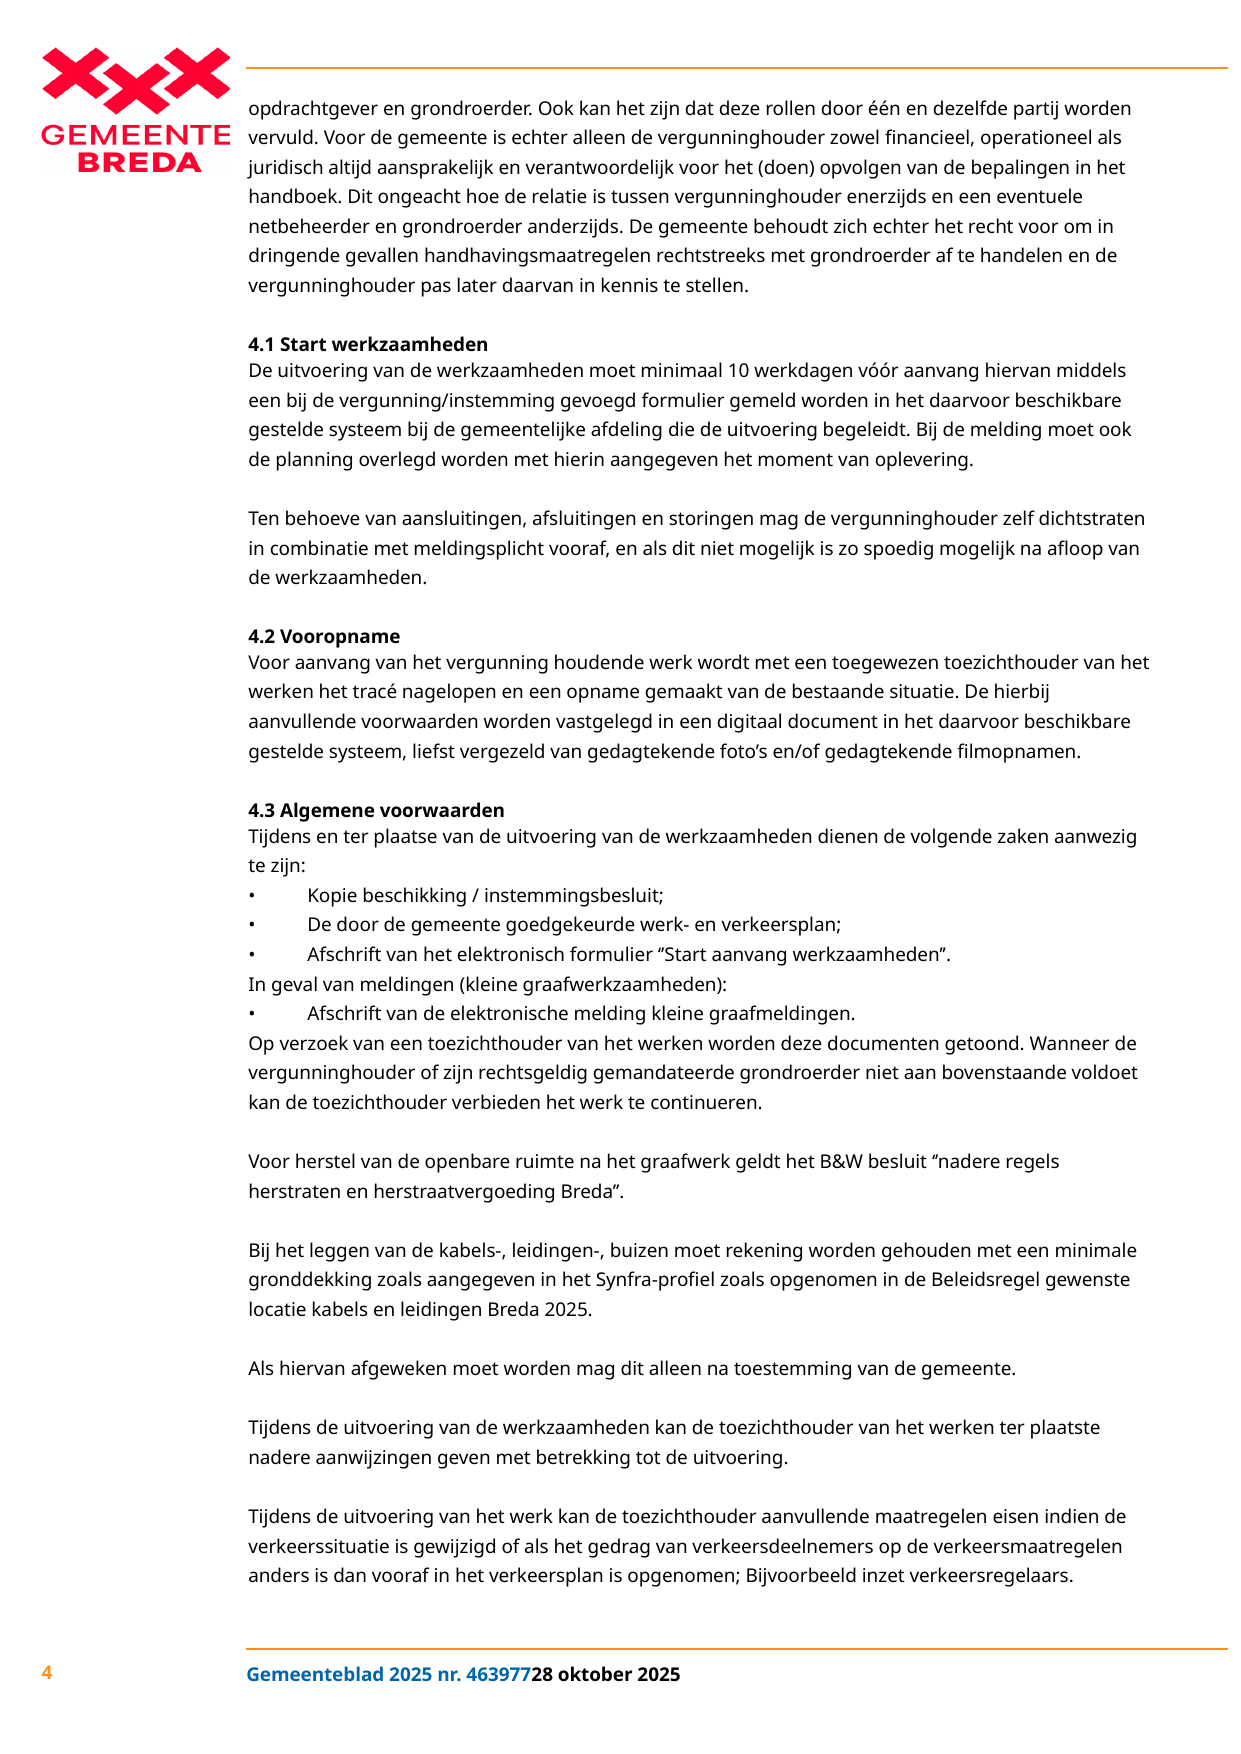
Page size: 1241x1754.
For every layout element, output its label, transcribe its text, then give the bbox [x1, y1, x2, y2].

text Tijdens de uitvoering van de werkzaamheden kan de toezichthouder van het werken ter plaatste nadere aanwijzingen geven met betrekking tot de uitvoering. [248, 1414, 1152, 1470]
text Tijdens en ter plaatse van de uitvoering van de werkzaamheden dienen de volgende zaken aanwezig te zijn: [248, 823, 1152, 878]
text Voor herstel van de openbare ruimte na het graafwerk geldt het B&W besluit ‘’nadere regels herstraten en herstraatvergoeding Breda’’. [248, 1148, 1152, 1203]
text 4.1 Start werkzaamheden [248, 331, 1152, 357]
text Als hiervan afgeweken moet worden mag dit alleen na toestemming van de gemeente. [248, 1355, 1152, 1381]
text Tijdens de uitvoering van het werk kan de toezichthouder aanvullende maatregelen eisen indien de verkeerssituatie is gewijzigd of als het gedrag van verkeersdeelnemers op de verkeersmaatregelen anders is dan vooraf in het verkeersplan is opgenomen; Bijvoorbeeld inzet verkeersregelaars. [248, 1503, 1152, 1588]
list De door de gemeente goedgekeurde werk- en verkeersplan; [248, 912, 1152, 937]
text De uitvoering van de werkzaamheden moet minimaal 10 werkdagen vóór aanvang hiervan middels een bij de vergunning/instemming gevoegd formulier gemeld worden in het daarvoor beschikbare gestelde systeem bij de gemeentelijke afdeling die de uitvoering begeleidt. Bij de melding moet ook de planning overlegd worden met hierin aangegeven het moment van oplevering. [248, 357, 1152, 472]
list Afschrift van de elektronische melding kleine graafmeldingen. [248, 1000, 1152, 1026]
text In geval van meldingen (kleine graafwerkzaamheden): [248, 971, 1152, 996]
text opdrachtgever en grondroerder. Ook kan het zijn dat deze rollen door één en dezelfde partij worden vervuld. Voor de gemeente is echter alleen de vergunninghouder zowel financieel, operationeel als juridisch altijd aansprakelijk en verantwoordelijk voor het (doen) opvolgen van de bepalingen in het handboek. Dit ongeacht hoe de relatie is tussen vergunninghouder enerzijds en een eventuele netbeheerder en grondroerder anderzijds. De gemeente behoudt zich echter het recht voor om in dringende gevallen handhavingsmaatregelen rechtstreeks met grondroerder af te handelen en de vergunninghouder pas later daarvan in kennis te stellen. [248, 95, 1152, 298]
list Kopie beschikking / instemmingsbesluit; [248, 882, 1152, 908]
text Bij het leggen van de kabels-, leidingen-, buizen moet rekening worden gehouden met een minimale gronddekking zoals aangegeven in het Synfra-profiel zoals opgenomen in de Beleidsregel gewenste locatie kabels en leidingen Breda 2025. [248, 1237, 1152, 1322]
list Afschrift van het elektronisch formulier ‘’Start aanvang werkzaamheden’’. [248, 941, 1152, 967]
text 4.3 Algemene voorwaarden [248, 797, 1152, 823]
text 4.2 Vooropname [248, 623, 1152, 649]
text Ten behoeve van aansluitingen, afsluitingen en storingen mag de vergunninghouder zelf dichtstraten in combinatie met meldingsplicht vooraf, en als dit niet mogelijk is zo spoedig mogelijk na afloop van de werkzaamheden. [248, 505, 1152, 590]
picture [41, 47, 231, 172]
text Voor aanvang van het vergunning houdende werk wordt met een toegewezen toezichthouder van het werken het tracé nagelopen en een opname gemaakt van de bestaande situatie. De hierbij aanvullende voorwaarden worden vastgelegd in een digitaal document in het daarvoor beschikbare gestelde systeem, liefst vergezeld van gedagtekende foto’s en/of gedagtekende filmopnamen. [248, 649, 1152, 764]
text Op verzoek van een toezichthouder van het werken worden deze documenten getoond. Wanneer de vergunninghouder of zijn rechtsgeldig gemandateerde grondroerder niet aan bovenstaande voldoet kan de toezichthouder verbieden het werk te continueren. [248, 1030, 1152, 1115]
